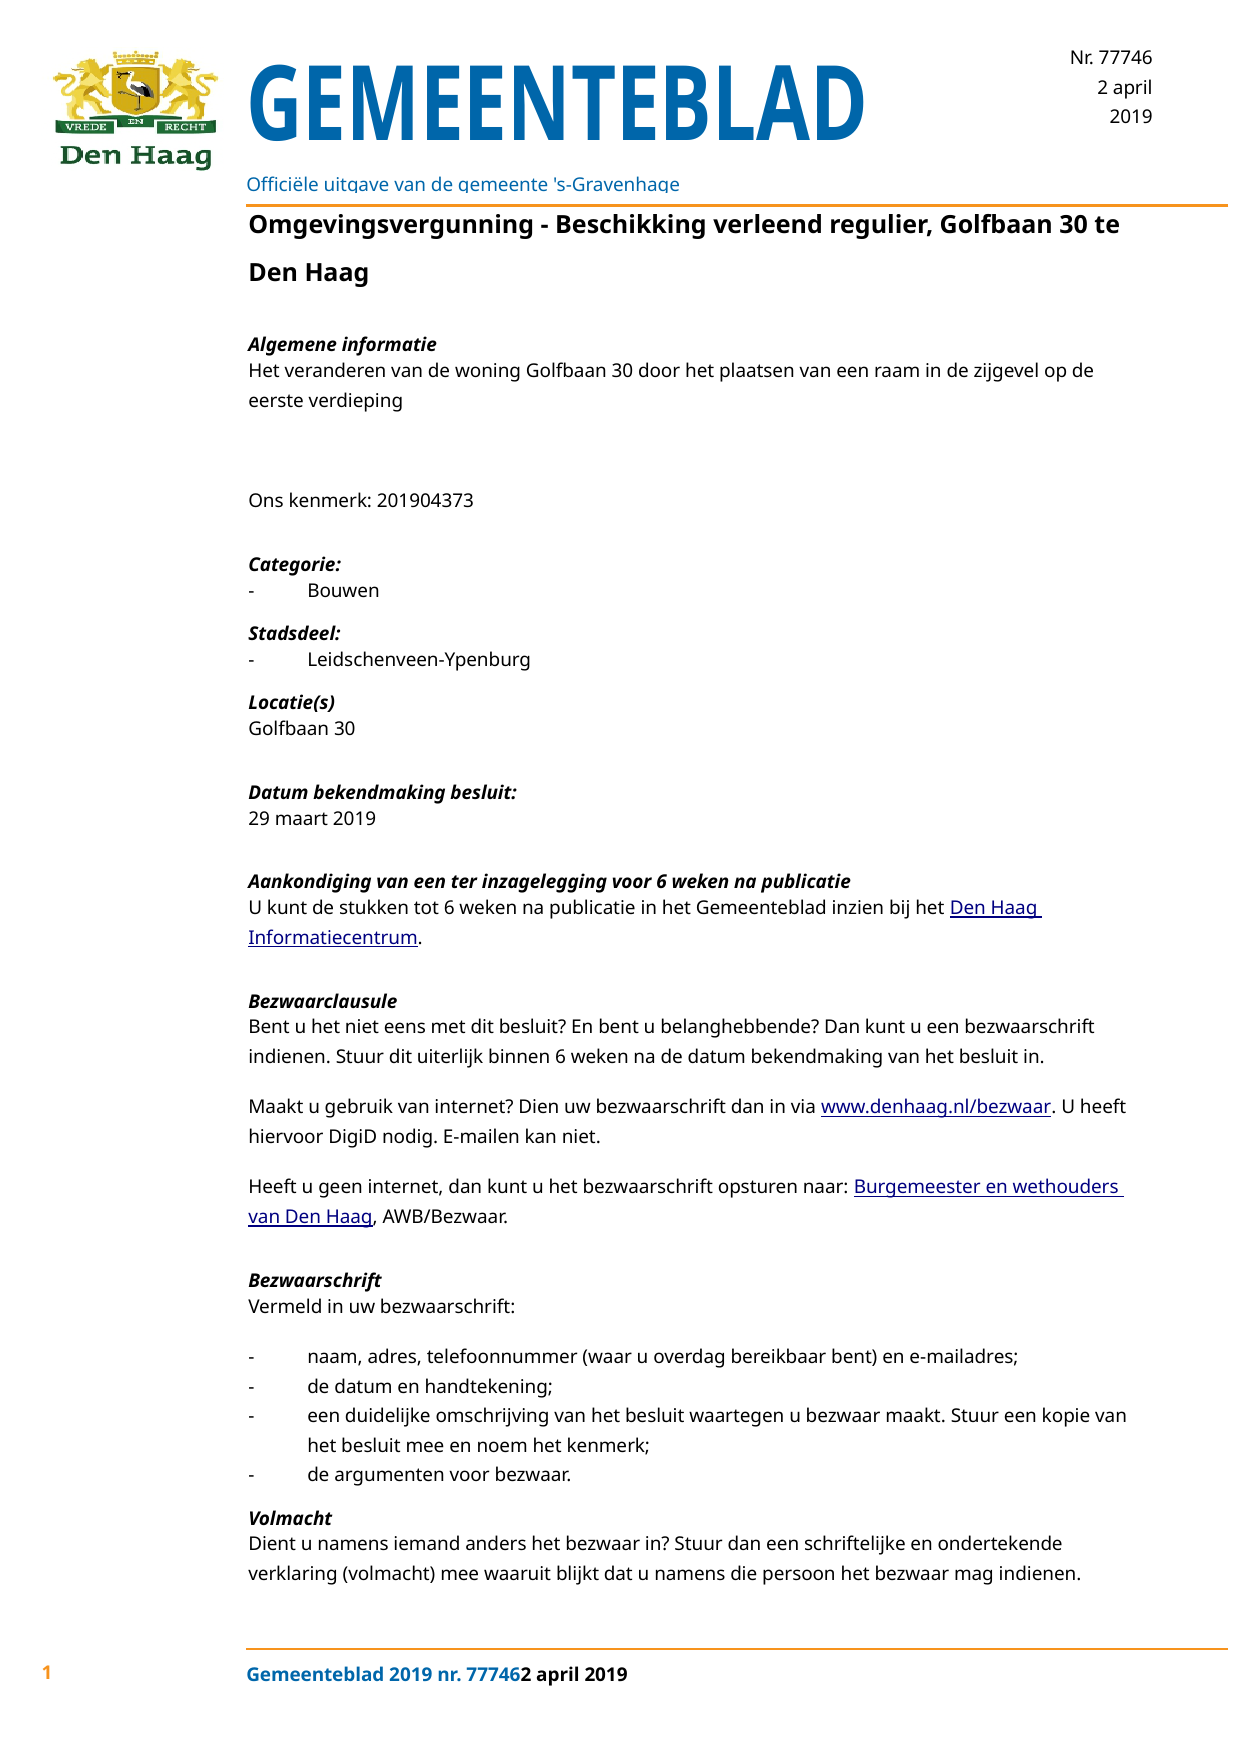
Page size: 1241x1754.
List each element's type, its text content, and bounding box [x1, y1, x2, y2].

text Vermeld in uw bezwaarschrift: [248, 1293, 1152, 1319]
list naam, adres, telefoonnummer (waar u overdag bereikbaar bent) en e-mailadres; [248, 1343, 1152, 1369]
text Aankondiging van een ter inzagelegging voor 6 weken na publicatie [248, 869, 1152, 894]
text Datum bekendmaking besluit: [248, 779, 1152, 805]
text Locatie(s) [248, 689, 1152, 715]
list een duidelijke omschrijving van het besluit waartegen u bezwaar maakt. Stuur een kopie van het besluit mee en noem het kenmerk; [248, 1402, 1152, 1458]
picture [41, 47, 231, 172]
text Golfbaan 30 [248, 715, 1152, 741]
text Bezwaarschrift [248, 1267, 1152, 1293]
text Ons kenmerk: 201904373 [248, 488, 1152, 513]
text Heeft u geen internet, dan kunt u het bezwaarschrift opsturen naar: Burgemeester en wethouders van Den Haag, AWB/Bezwaar. [248, 1174, 1152, 1229]
text Dient u namens iemand anders het bezwaar in? Stuur dan een schriftelijke en ondertekende verklaring (volmacht) mee waaruit blijkt dat u namens die persoon het bezwaar mag indienen. [248, 1531, 1152, 1586]
text 29 maart 2019 [248, 805, 1152, 830]
text U kunt de stukken tot 6 weken na publicatie in het Gemeenteblad inzien bij het Den Haag Informatiecentrum. [248, 894, 1152, 950]
text Volmacht [248, 1505, 1152, 1531]
text Omgevingsvergunning - Beschikking verleend regulier, Golfbaan 30 te Den Haag [248, 207, 1152, 288]
list Leidschenveen-Ypenburg [248, 646, 1152, 672]
list de argumenten voor bezwaar. [248, 1462, 1152, 1487]
text Bent u het niet eens met dit besluit? En bent u belanghebbende? Dan kunt u een bezwaarschrift indienen. Stuur dit uiterlijk binnen 6 weken na de datum bekendmaking van het besluit in. [248, 1014, 1152, 1069]
text Bezwaarclausule [248, 988, 1152, 1014]
text Algemene informatie [248, 331, 1152, 357]
text Categorie: [248, 552, 1152, 577]
text Maakt u gebruik van internet? Dien uw bezwaarschrift dan in via www.denhaag.nl/bezwaar. U heeft hiervoor DigiD nodig. E-mailen kan niet. [248, 1094, 1152, 1149]
text Stadsdeel: [248, 620, 1152, 646]
list Bouwen [248, 577, 1152, 603]
text Het veranderen van de woning Golfbaan 30 door het plaatsen van een raam in de zijgevel op de eerste verdieping [248, 357, 1152, 412]
list de datum en handtekening; [248, 1373, 1152, 1399]
